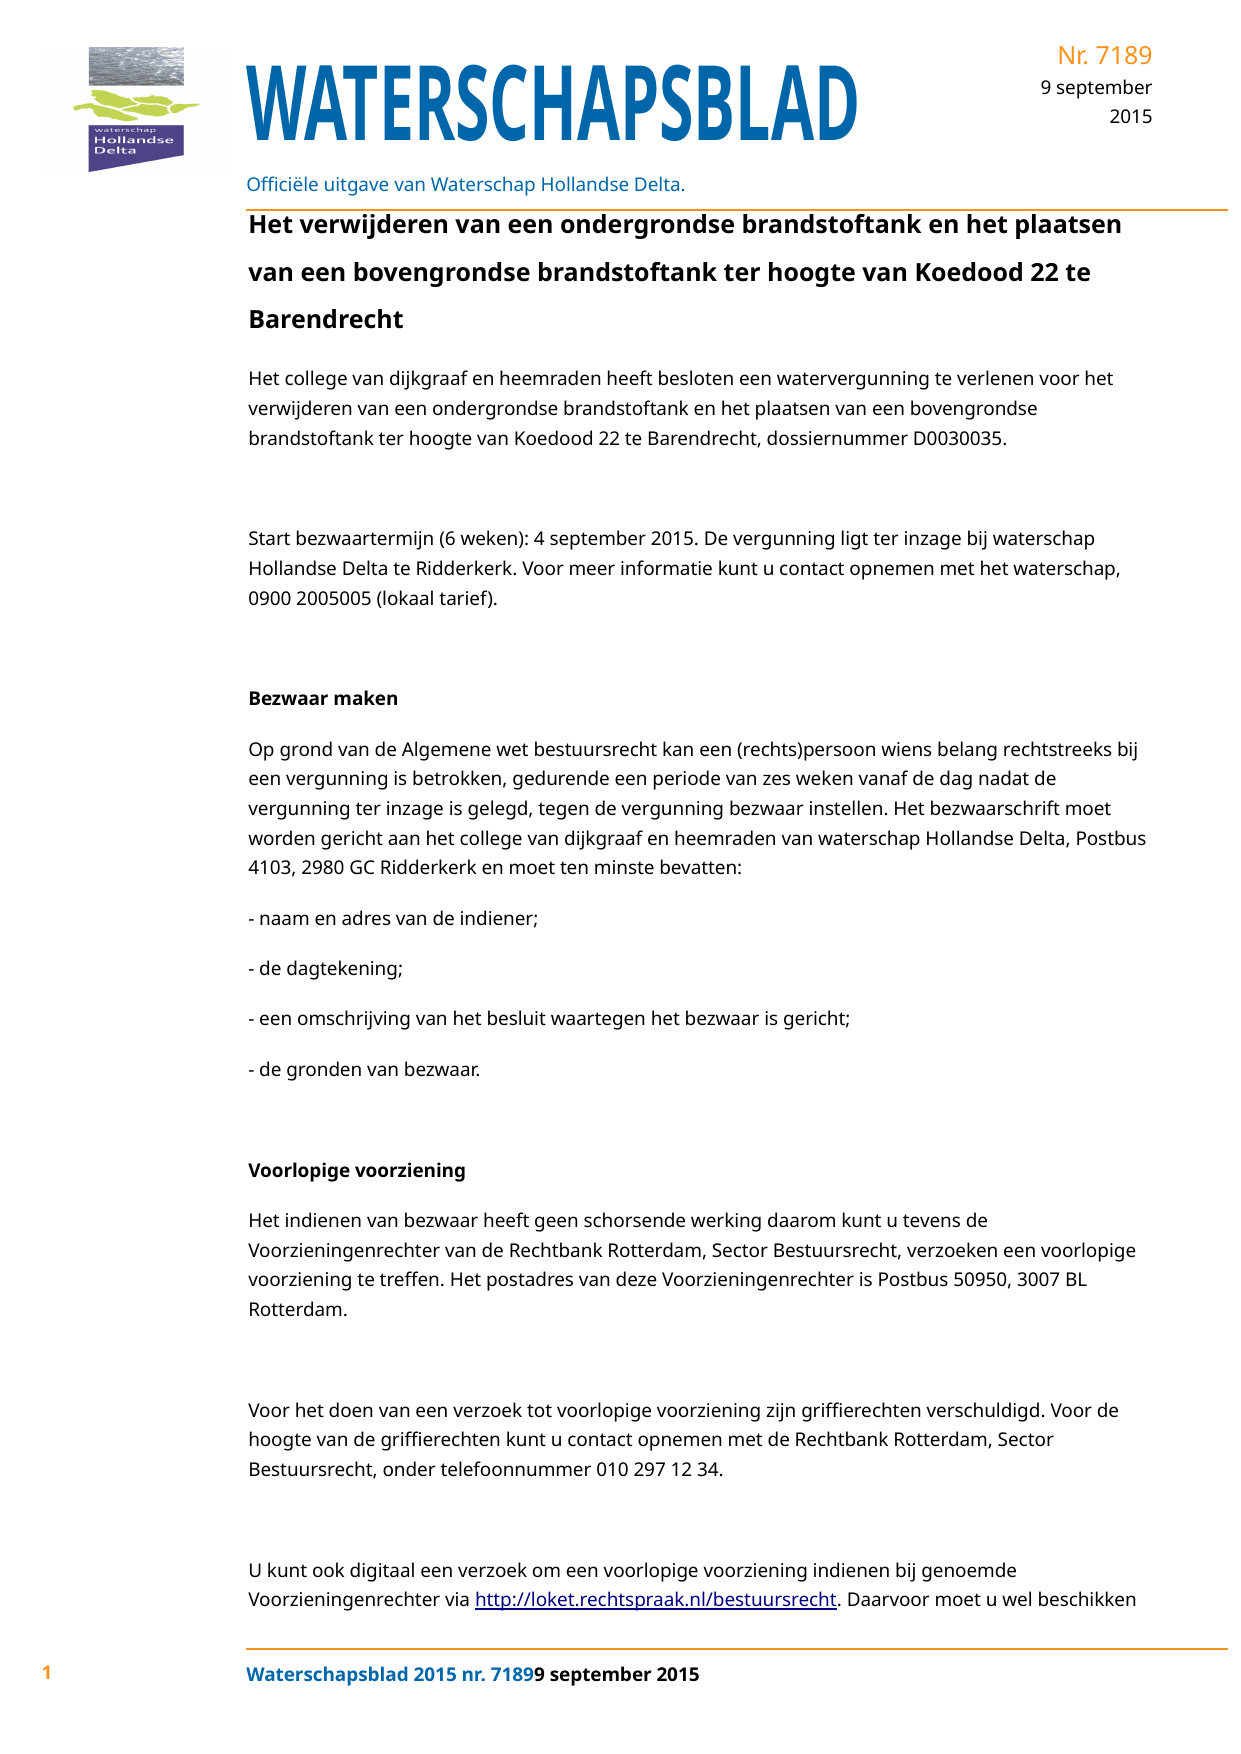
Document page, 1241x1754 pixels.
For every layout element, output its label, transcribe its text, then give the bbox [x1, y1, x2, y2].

text Op grond van de Algemene wet bestuursrecht kan een (rechts)persoon wiens belang rechtstreeks bij een vergunning is betrokken, gedurende een periode van zes weken vanaf de dag nadat de vergunning ter inzage is gelegd, tegen de vergunning bezwaar instellen. Het bezwaarschrift moet worden gericht aan het college van dijkgraaf en heemraden van waterschap Hollandse Delta, Postbus 4103, 2980 GC Ridderkerk en moet ten minste bevatten: [248, 736, 1152, 880]
text Voor het doen van een verzoek tot voorlopige voorziening zijn griffierechten verschuldigd. Voor de hoogte van de griffierechten kunt u contact opnemen met de Rechtbank Rotterdam, Sector Bestuursrecht, onder telefoonnummer 010 297 12 34. [248, 1397, 1152, 1482]
text U kunt ook digitaal een verzoek om een voorlopige voorziening indienen bij genoemde Voorzieningenrechter via http://loket.rechtspraak.nl/bestuursrecht. Daarvoor moet u wel beschikken [248, 1557, 1152, 1612]
text Het college van dijkgraaf en heemraden heeft besloten een watervergunning te verlenen voor het verwijderen van een ondergrondse brandstoftank en het plaatsen van een bovengrondse brandstoftank ter hoogte van Koedood 22 te Barendrecht, dossiernummer D0030035. [248, 366, 1152, 450]
text - een omschrijving van het besluit waartegen het bezwaar is gericht; [248, 1006, 1152, 1031]
text Het indienen van bezwaar heeft geen schorsende werking daarom kunt u tevens de Voorzieningenrechter van de Rechtbank Rotterdam, Sector Bestuursrecht, verzoeken een voorlopige voorziening te treffen. Het postadres van deze Voorzieningenrechter is Postbus 50950, 3007 BL Rotterdam. [248, 1207, 1152, 1322]
text - de dagtekening; [248, 955, 1152, 981]
text Start bezwaartermijn (6 weken): 4 september 2015. De vergunning ligt ter inzage bij waterschap Hollandse Delta te Ridderkerk. Voor meer informatie kunt u contact opnemen met het waterschap, 0900 2005005 (lokaal tarief). [248, 526, 1152, 610]
text - naam en adres van de indiener; [248, 905, 1152, 930]
picture [41, 47, 231, 172]
text Bezwaar maken [248, 686, 1152, 711]
text Voorlopige voorziening [248, 1157, 1152, 1182]
text - de gronden van bezwaar. [248, 1056, 1152, 1082]
text Het verwijderen van een ondergrondse brandstoftank en het plaatsen van een bovengrondse brandstoftank ter hoogte van Koedood 22 te Barendrecht [248, 211, 1152, 336]
